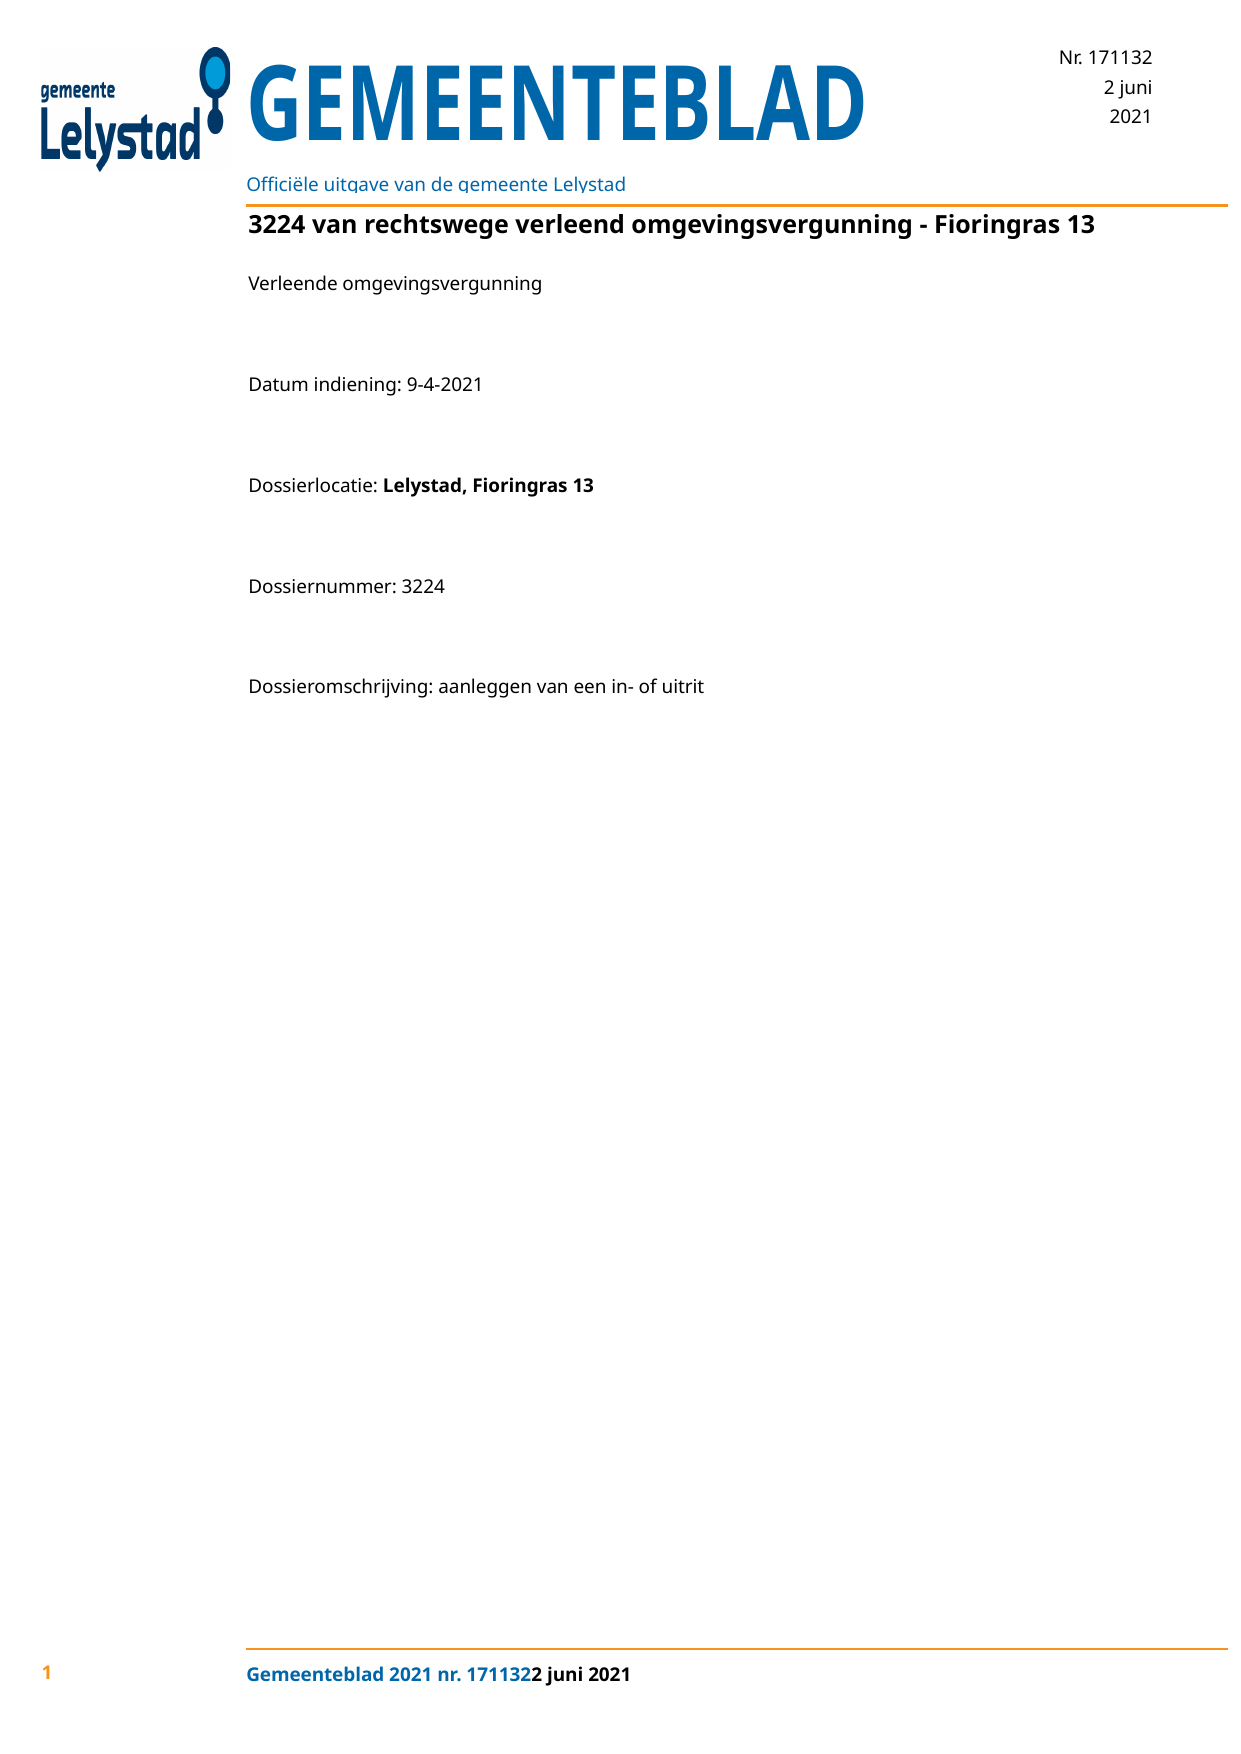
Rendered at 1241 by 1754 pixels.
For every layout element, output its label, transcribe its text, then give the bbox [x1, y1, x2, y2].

text Dossiernummer: 3224 [248, 573, 1152, 598]
text Datum indiening: 9-4-2021 [248, 371, 1152, 397]
text Dossierlocatie: Lelystad, Fioringras 13 [248, 472, 1152, 498]
text Verleende omgevingsvergunning [248, 270, 1152, 296]
picture [41, 47, 231, 172]
text 3224 van rechtswege verleend omgevingsvergunning - Fioringras 13 [248, 207, 1152, 241]
text Dossieromschrijving: aanleggen van een in- of uitrit [248, 674, 1152, 699]
